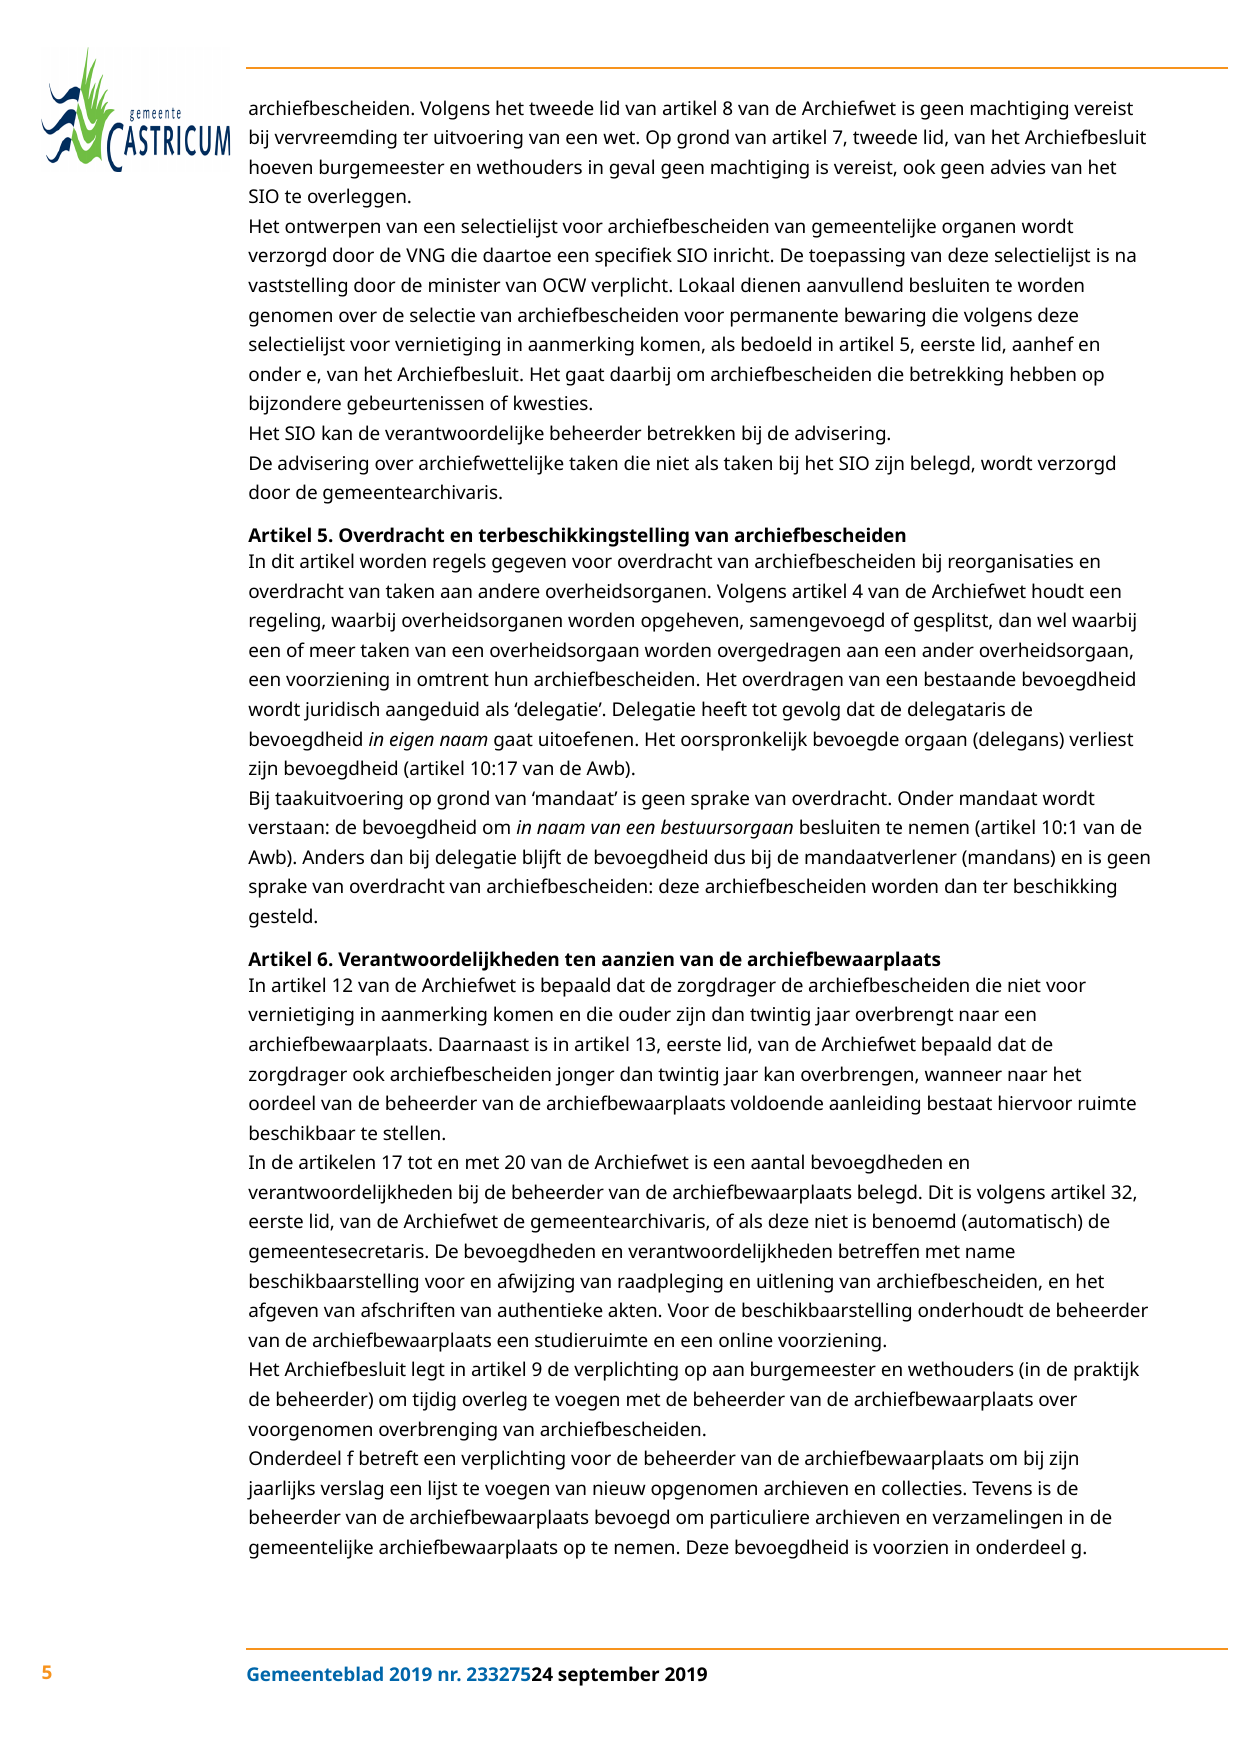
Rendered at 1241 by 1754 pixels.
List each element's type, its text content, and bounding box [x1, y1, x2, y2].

text Artikel 6. Verantwoordelijkheden ten aanzien van de archiefbewaarplaats [248, 946, 1152, 972]
text Het SIO kan de verantwoordelijke beheerder betrekken bij de advisering. [248, 420, 1152, 446]
text archiefbescheiden. Volgens het tweede lid van artikel 8 van de Archiefwet is geen machtiging vereist bij vervreemding ter uitvoering van een wet. Op grond van artikel 7, tweede lid, van het Archiefbesluit hoeven burgemeester en wethouders in geval geen machtiging is vereist, ook geen advies van het SIO te overleggen. [248, 95, 1152, 209]
text In de artikelen 17 tot en met 20 van de Archiefwet is een aantal bevoegdheden en verantwoordelijkheden bij de beheerder van de archiefbewaarplaats belegd. Dit is volgens artikel 32, eerste lid, van de Archiefwet de gemeentearchivaris, of als deze niet is benoemd (automatisch) de gemeentesecretaris. De bevoegdheden en verantwoordelijkheden betreffen met name beschikbaarstelling voor en afwijzing van raadpleging en uitlening van archiefbescheiden, en het afgeven van afschriften van authentieke akten. Voor de beschikbaarstelling onderhoudt de beheerder van de archiefbewaarplaats een studieruimte en een online voorziening. [248, 1149, 1152, 1353]
text Bij taakuitvoering op grond van ‘mandaat’ is geen sprake van overdracht. Onder mandaat wordt verstaan: de bevoegdheid om in naam van een bestuursorgaan besluiten te nemen (artikel 10:1 van de Awb). Anders dan bij delegatie blijft de bevoegdheid dus bij de mandaatverlener (mandans) en is geen sprake van overdracht van archiefbescheiden: deze archiefbescheiden worden dan ter beschikking gesteld. [248, 785, 1152, 929]
text In artikel 12 van de Archiefwet is bepaald dat de zorgdrager de archiefbescheiden die niet voor vernietiging in aanmerking komen en die ouder zijn dan twintig jaar overbrengt naar een archiefbewaarplaats. Daarnaast is in artikel 13, eerste lid, van de Archiefwet bepaald dat de zorgdrager ook archiefbescheiden jonger dan twintig jaar kan overbrengen, wanneer naar het oordeel van de beheerder van de archiefbewaarplaats voldoende aanleiding bestaat hiervoor ruimte beschikbaar te stellen. [248, 972, 1152, 1146]
text Artikel 5. Overdracht en terbeschikkingstelling van archiefbescheiden [248, 522, 1152, 548]
text Het Archiefbesluit legt in artikel 9 de verplichting op aan burgemeester en wethouders (in de praktijk de beheerder) om tijdig overleg te voegen met de beheerder van de archiefbewaarplaats over voorgenomen overbrenging van archiefbescheiden. [248, 1357, 1152, 1442]
text Het ontwerpen van een selectielijst voor archiefbescheiden van gemeentelijke organen wordt verzorgd door de VNG die daartoe een specifiek SIO inricht. De toepassing van deze selectielijst is na vaststelling door de minister van OCW verplicht. Lokaal dienen aanvullend besluiten te worden genomen over de selectie van archiefbescheiden voor permanente bewaring die volgens deze selectielijst voor vernietiging in aanmerking komen, als bedoeld in artikel 5, eerste lid, aanhef en onder e, van het Archiefbesluit. Het gaat daarbij om archiefbescheiden die betrekking hebben op bijzondere gebeurtenissen of kwesties. [248, 213, 1152, 416]
text De advisering over archiefwettelijke taken die niet als taken bij het SIO zijn belegd, wordt verzorgd door de gemeentearchivaris. [248, 450, 1152, 505]
text Onderdeel f betreft een verplichting voor de beheerder van de archiefbewaarplaats om bij zijn jaarlijks verslag een lijst te voegen van nieuw opgenomen archieven en collecties. Tevens is de beheerder van de archiefbewaarplaats bevoegd om particuliere archieven en verzamelingen in de gemeentelijke archiefbewaarplaats op te nemen. Deze bevoegdheid is voorzien in onderdeel g. [248, 1445, 1152, 1560]
picture [41, 47, 231, 172]
text In dit artikel worden regels gegeven voor overdracht van archiefbescheiden bij reorganisaties en overdracht van taken aan andere overheidsorganen. Volgens artikel 4 van de Archiefwet houdt een regeling, waarbij overheidsorganen worden opgeheven, samengevoegd of gesplitst, dan wel waarbij een of meer taken van een overheidsorgaan worden overgedragen aan een ander overheidsorgaan, een voorziening in omtrent hun archiefbescheiden. Het overdragen van een bestaande bevoegdheid wordt juridisch aangeduid als ‘delegatie’. Delegatie heeft tot gevolg dat de delegataris de bevoegdheid in eigen naam gaat uitoefenen. Het oorspronkelijk bevoegde orgaan (delegans) verliest zijn bevoegdheid (artikel 10:17 van de Awb). [248, 548, 1152, 781]
